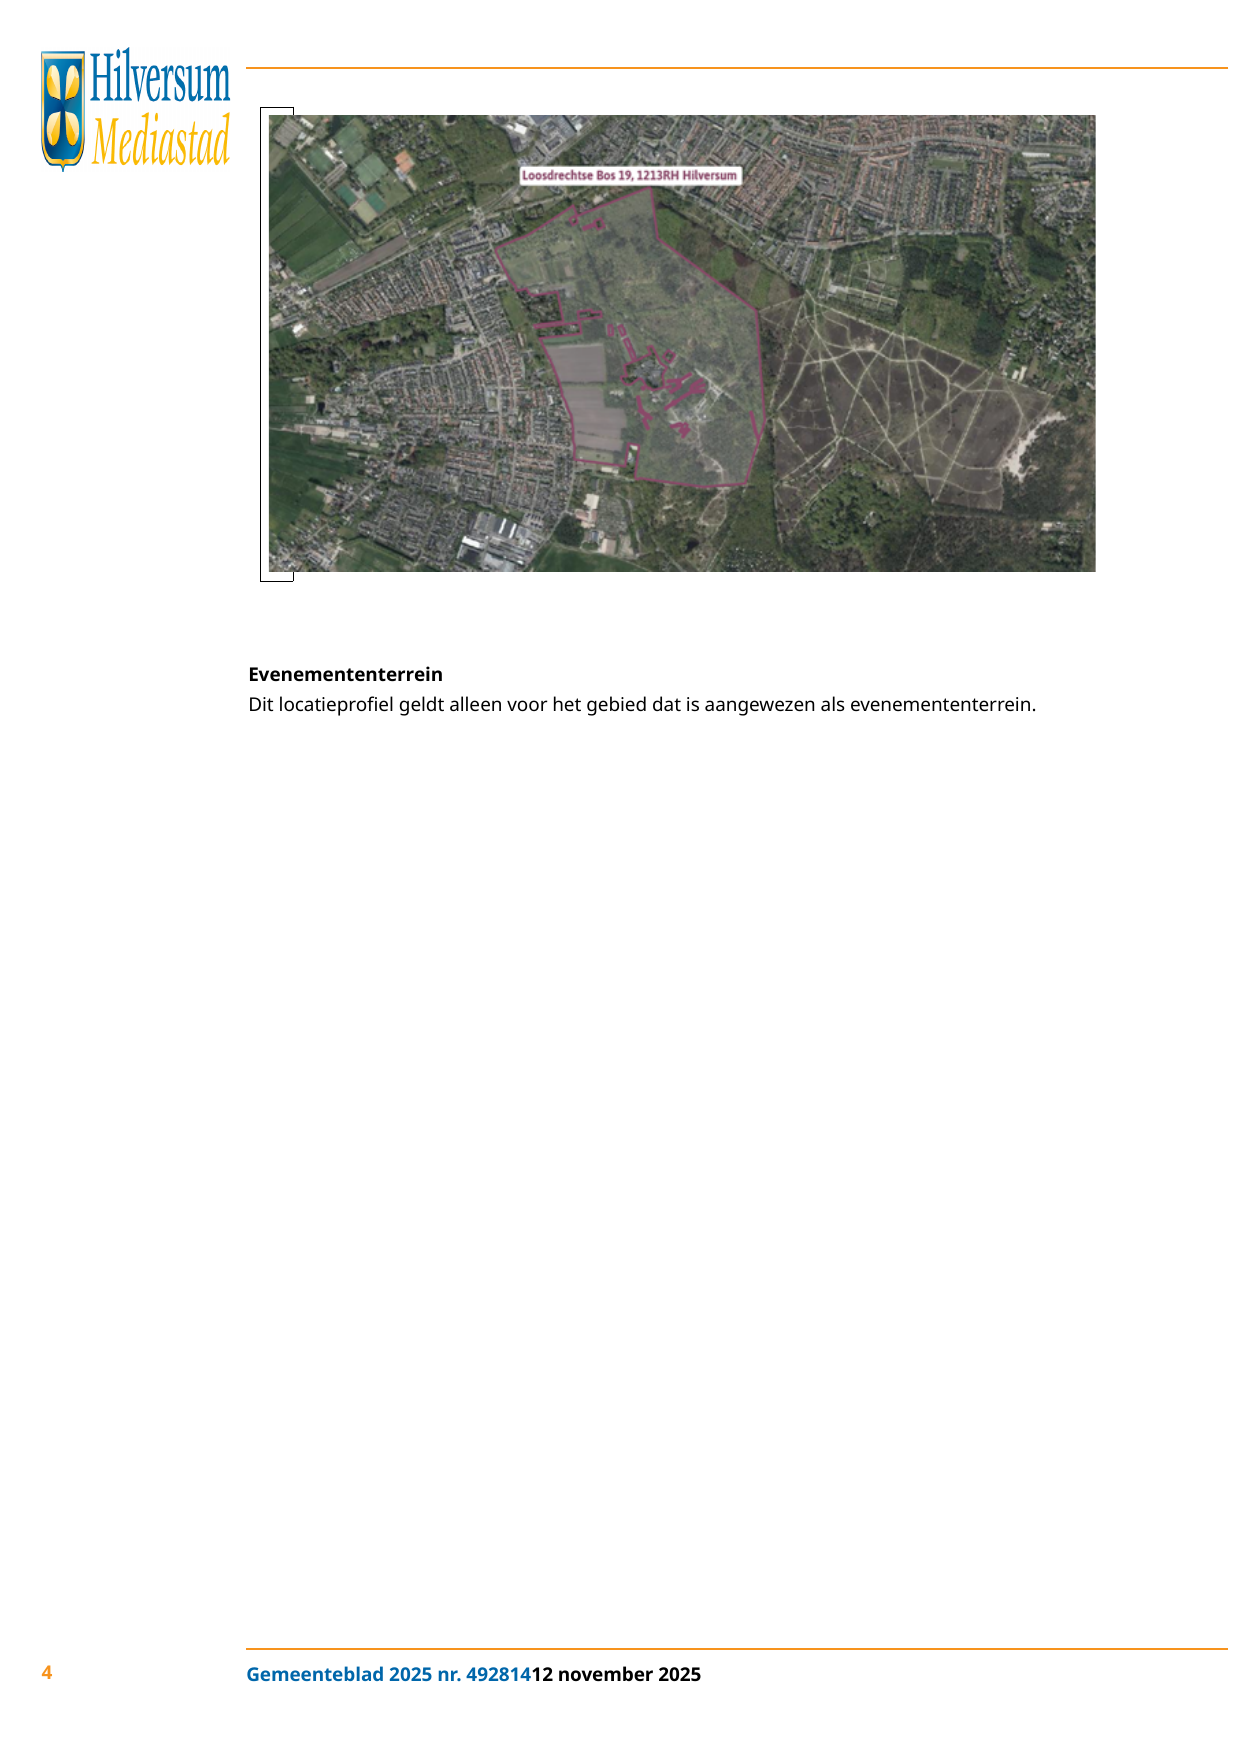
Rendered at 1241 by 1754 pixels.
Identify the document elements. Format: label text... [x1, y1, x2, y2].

text Evenemententerrein [248, 662, 1152, 687]
picture [268, 115, 1096, 572]
picture [41, 47, 231, 172]
text Dit locatieprofiel geldt alleen voor het gebied dat is aangewezen als evenemententerrein. [248, 691, 1152, 717]
